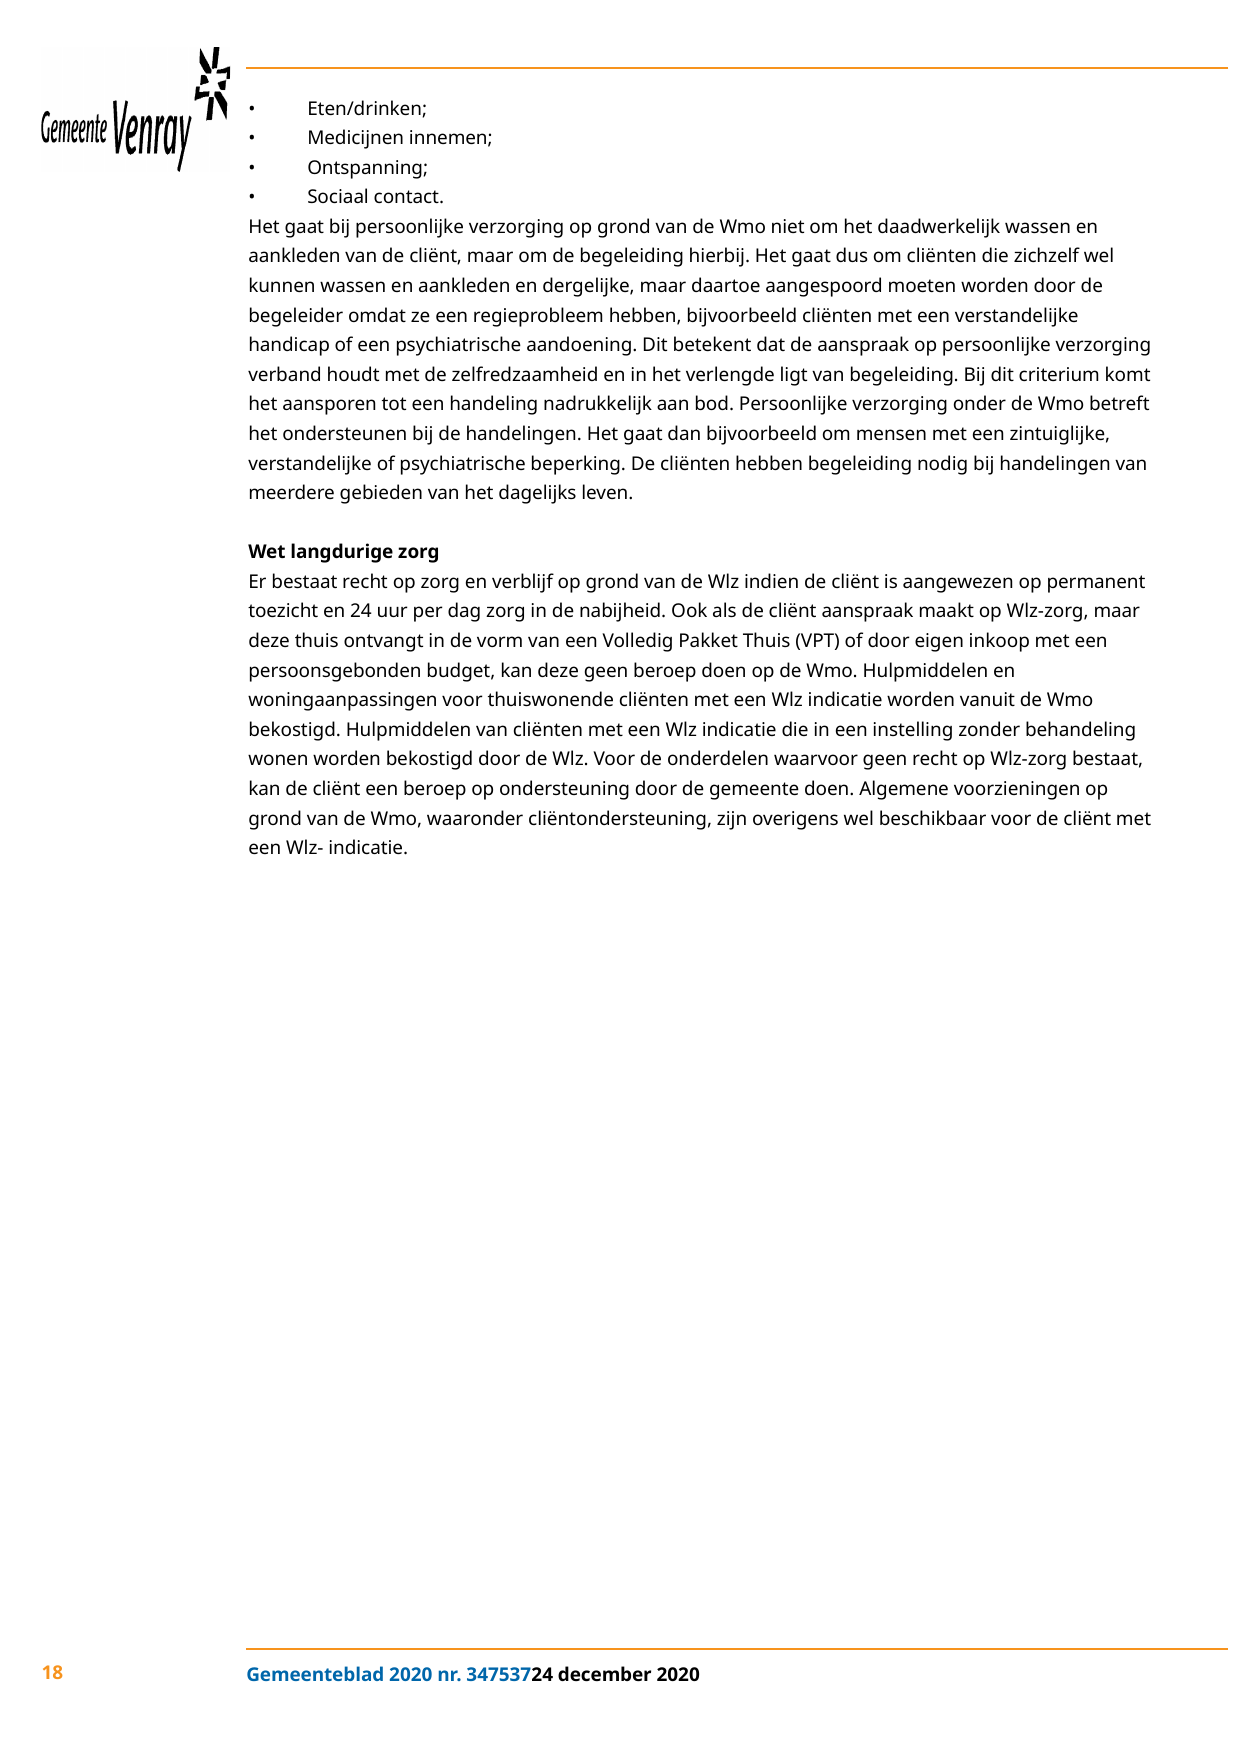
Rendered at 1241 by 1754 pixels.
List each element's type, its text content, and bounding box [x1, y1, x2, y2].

text Er bestaat recht op zorg en verblijf op grond van de Wlz indien de cliënt is aangewezen op permanent toezicht en 24 uur per dag zorg in de nabijheid. Ook als de cliënt aanspraak maakt op Wlz-zorg, maar deze thuis ontvangt in de vorm van een Volledig Pakket Thuis (VPT) of door eigen inkoop met een persoonsgebonden budget, kan deze geen beroep doen op de Wmo. Hulpmiddelen en woningaanpassingen voor thuiswonende cliënten met een Wlz indicatie worden vanuit de Wmo bekostigd. Hulpmiddelen van cliënten met een Wlz indicatie die in een instelling zonder behandeling wonen worden bekostigd door de Wlz. Voor de onderdelen waarvoor geen recht op Wlz-zorg bestaat, kan de cliënt een beroep op ondersteuning door de gemeente doen. Algemene voorzieningen op grond van de Wmo, waaronder cliëntondersteuning, zijn overigens wel beschikbaar voor de cliënt met een Wlz- indicatie. [248, 568, 1152, 860]
list Medicijnen innemen; [248, 124, 1152, 150]
list Sociaal contact. [248, 183, 1152, 209]
text Het gaat bij persoonlijke verzorging op grond van de Wmo niet om het daadwerkelijk wassen en aankleden van de cliënt, maar om de begeleiding hierbij. Het gaat dus om cliënten die zichzelf wel kunnen wassen en aankleden en dergelijke, maar daartoe aangespoord moeten worden door de begeleider omdat ze een regieprobleem hebben, bijvoorbeeld cliënten met een verstandelijke handicap of een psychiatrische aandoening. Dit betekent dat de aanspraak op persoonlijke verzorging verband houdt met de zelfredzaamheid en in het verlengde ligt van begeleiding. Bij dit criterium komt het aansporen tot een handeling nadrukkelijk aan bod. Persoonlijke verzorging onder de Wmo betreft het ondersteunen bij de handelingen. Het gaat dan bijvoorbeeld om mensen met een zintuiglijke, verstandelijke of psychiatrische beperking. De cliënten hebben begeleiding nodig bij handelingen van meerdere gebieden van het dagelijks leven. [248, 213, 1152, 505]
text Wet langdurige zorg [248, 538, 1152, 564]
list Ontspanning; [248, 154, 1152, 180]
list Eten/drinken; [248, 95, 1152, 121]
picture [41, 47, 231, 172]
